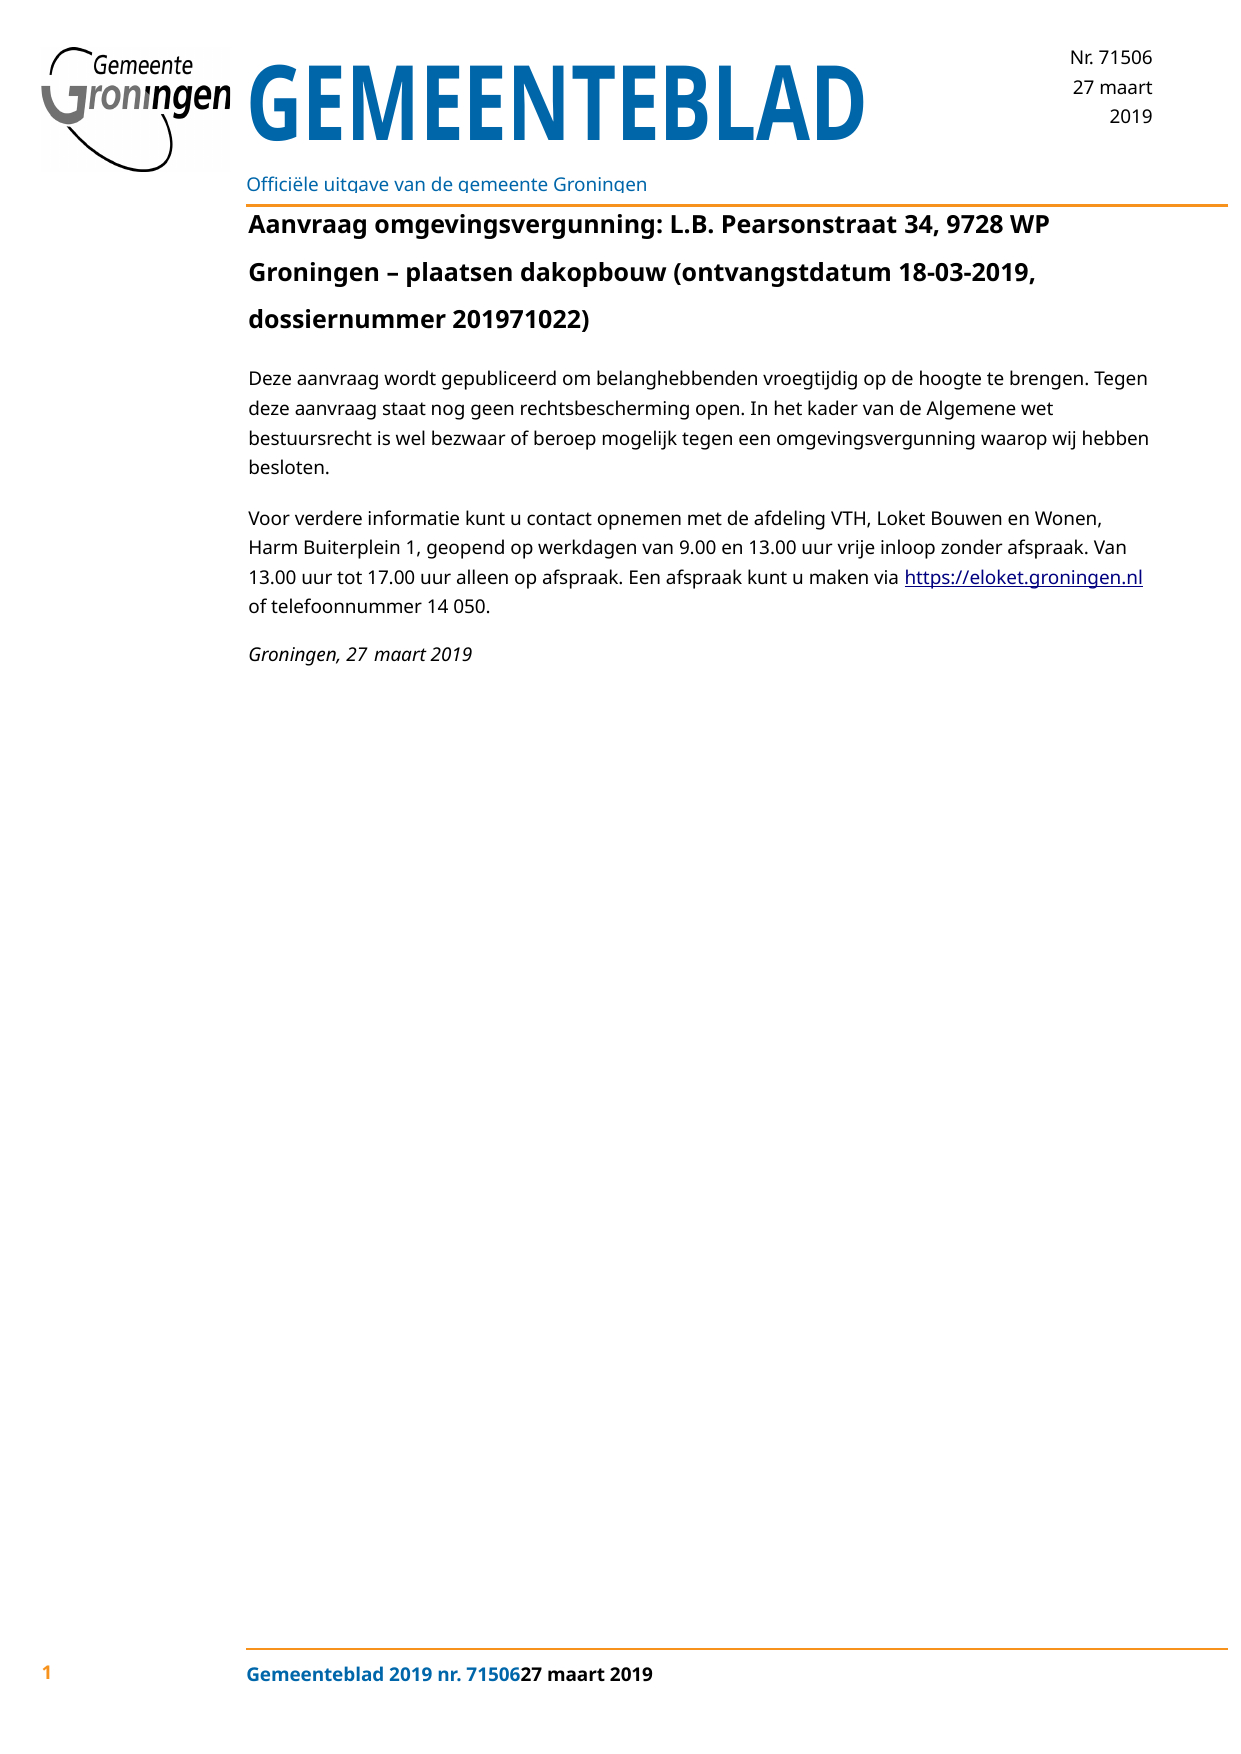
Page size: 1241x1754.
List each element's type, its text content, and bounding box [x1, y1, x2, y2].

text Deze aanvraag wordt gepubliceerd om belanghebbenden vroegtijdig op de hoogte te brengen. Tegen deze aanvraag staat nog geen rechtsbescherming open. In het kader van de Algemene wet bestuursrecht is wel bezwaar of beroep mogelijk tegen een omgevingsvergunning waarop wij hebben besloten. [248, 366, 1152, 480]
text Voor verdere informatie kunt u contact opnemen met de afdeling VTH, Loket Bouwen en Wonen, Harm Buiterplein 1, geopend op werkdagen van 9.00 en 13.00 uur vrije inloop zonder afspraak. Van 13.00 uur tot 17.00 uur alleen op afspraak. Een afspraak kunt u maken via https://eloket.groningen.nl of telefoonnummer 14 050. [248, 505, 1152, 619]
text Groningen, 27 maart 2019 [248, 641, 1152, 667]
picture [41, 47, 231, 172]
text Aanvraag omgevingsvergunning: L.B. Pearsonstraat 34, 9728 WP Groningen – plaatsen dakopbouw (ontvangstdatum 18-03-2019, dossiernummer 201971022) [248, 207, 1152, 336]
